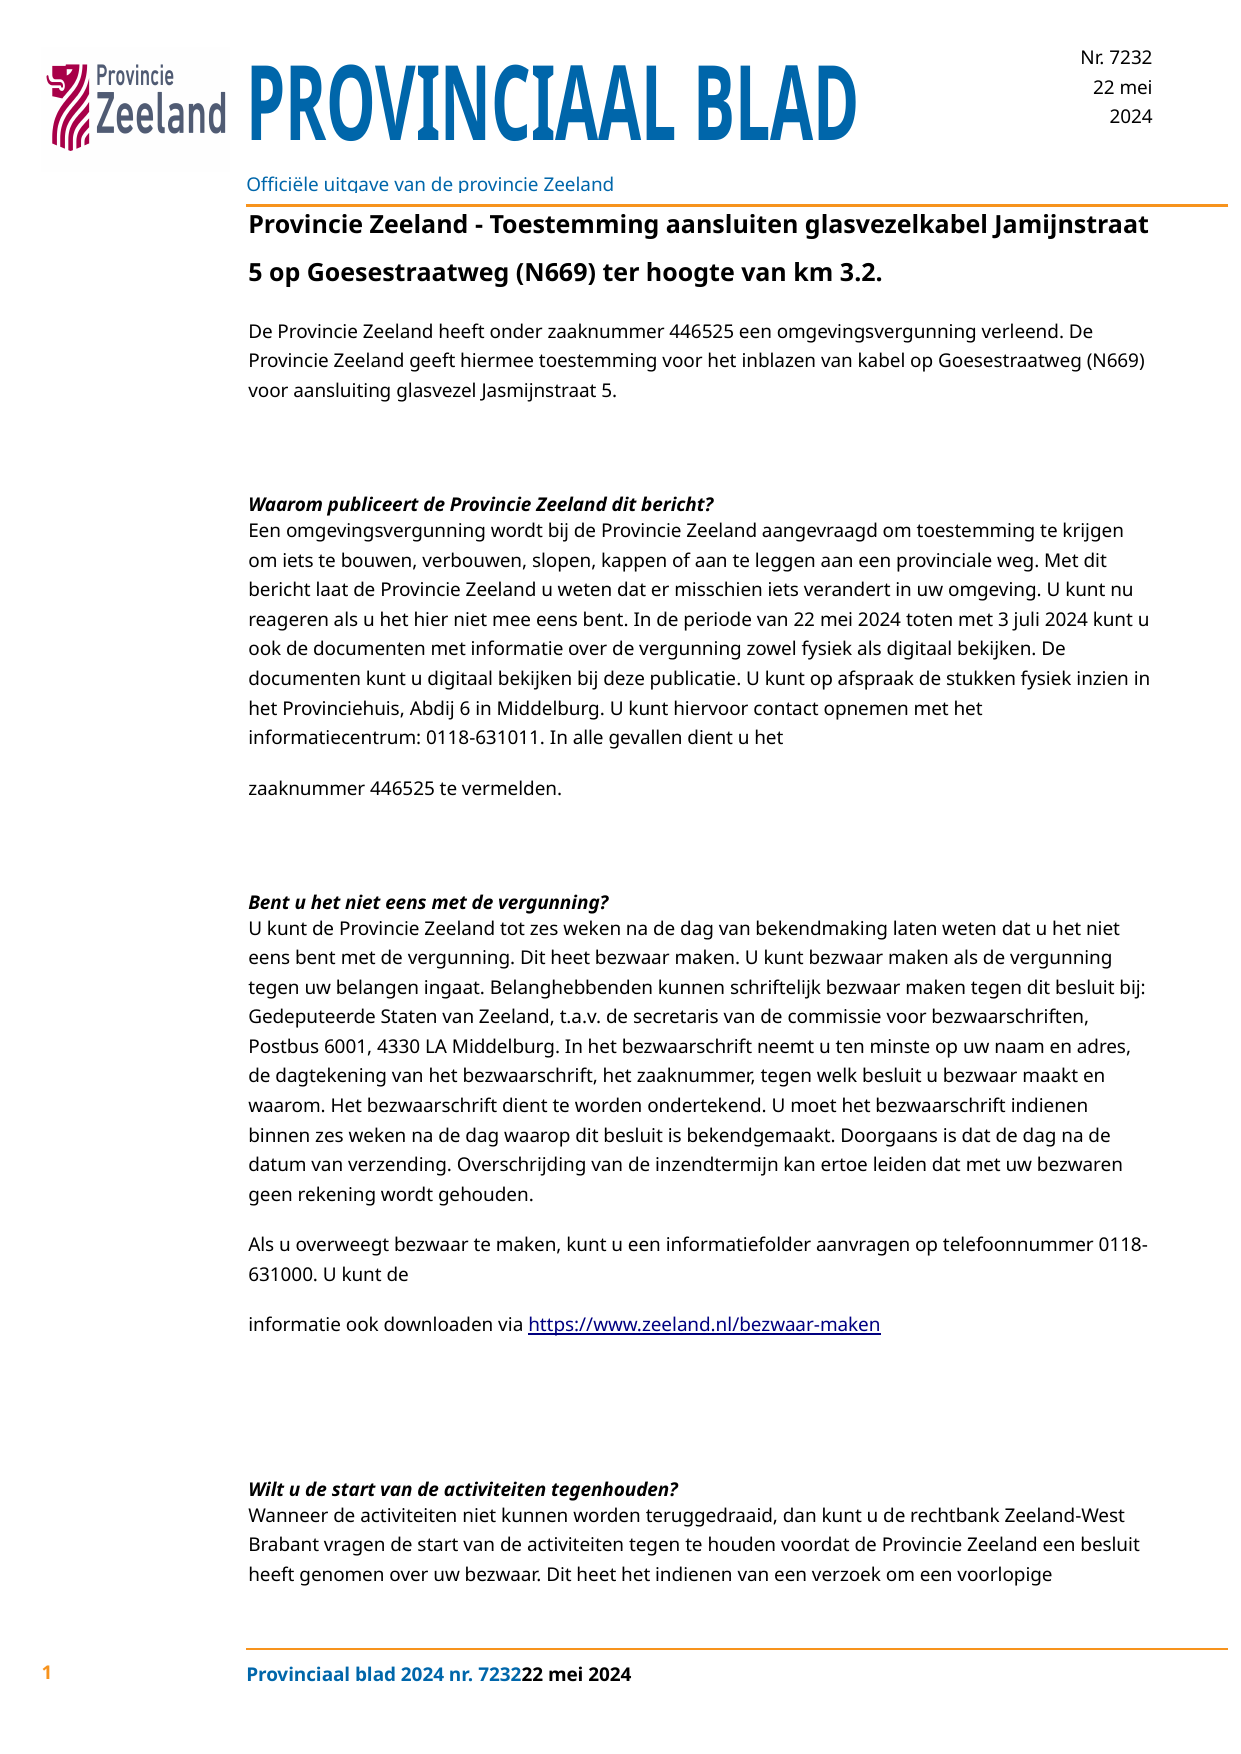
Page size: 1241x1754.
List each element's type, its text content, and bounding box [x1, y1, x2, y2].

text Een omgevingsvergunning wordt bij de Provincie Zeeland aangevraagd om toestemming te krijgen om iets te bouwen, verbouwen, slopen, kappen of aan te leggen aan een provinciale weg. Met dit bericht laat de Provincie Zeeland u weten dat er misschien iets verandert in uw omgeving. U kunt nu reageren als u het hier niet mee eens bent. In de periode van 22 mei 2024 toten met 3 juli 2024 kunt u ook de documenten met informatie over de vergunning zowel fysiek als digitaal bekijken. De documenten kunt u digitaal bekijken bij deze publicatie. U kunt op afspraak de stukken fysiek inzien in het Provinciehuis, Abdij 6 in Middelburg. U kunt hiervoor contact opnemen met het informatiecentrum: 0118-631011. In alle gevallen dient u het [248, 517, 1152, 750]
text Als u overweegt bezwaar te maken, kunt u een informatiefolder aanvragen op telefoonnummer 0118-631000. U kunt de [248, 1231, 1152, 1287]
text Provincie Zeeland - Toestemming aansluiten glasvezelkabel Jamijnstraat 5 op Goesestraatweg (N669) ter hoogte van km 3.2. [248, 207, 1152, 288]
text U kunt de Provincie Zeeland tot zes weken na de dag van bekendmaking laten weten dat u het niet eens bent met de vergunning. Dit heet bezwaar maken. U kunt bezwaar maken als de vergunning tegen uw belangen ingaat. Belanghebbenden kunnen schriftelijk bezwaar maken tegen dit besluit bij: Gedeputeerde Staten van Zeeland, t.a.v. de secretaris van de commissie voor bezwaarschriften, Postbus 6001, 4330 LA Middelburg. In het bezwaarschrift neemt u ten minste op uw naam en adres, de dagtekening van het bezwaarschrift, het zaaknummer, tegen welk besluit u bezwaar maakt en waarom. Het bezwaarschrift dient te worden ondertekend. U moet het bezwaarschrift indienen binnen zes weken na de dag waarop dit besluit is bekendgemaakt. Doorgaans is dat de dag na de datum van verzending. Overschrijding van de inzendtermijn kan ertoe leiden dat met uw bezwaren geen rekening wordt gehouden. [248, 915, 1152, 1207]
text Bent u het niet eens met de vergunning? [248, 889, 1152, 915]
picture [41, 47, 231, 172]
text Waarom publiceert de Provincie Zeeland dit bericht? [248, 491, 1152, 517]
text informatie ook downloaden via https://www.zeeland.nl/bezwaar-maken [248, 1311, 1152, 1337]
text De Provincie Zeeland heeft onder zaaknummer 446525 een omgevingsvergunning verleend. De Provincie Zeeland geeft hiermee toestemming voor het inblazen van kabel op Goesestraatweg (N669) voor aansluiting glasvezel Jasmijnstraat 5. [248, 318, 1152, 403]
text zaaknummer 446525 te vermelden. [248, 775, 1152, 800]
text Wilt u de start van de activiteiten tegenhouden? [248, 1476, 1152, 1502]
text Wanneer de activiteiten niet kunnen worden teruggedraaid, dan kunt u de rechtbank Zeeland-West Brabant vragen de start van de activiteiten tegen te houden voordat de Provincie Zeeland een besluit heeft genomen over uw bezwaar. Dit heet het indienen van een verzoek om een voorlopige [248, 1502, 1152, 1587]
